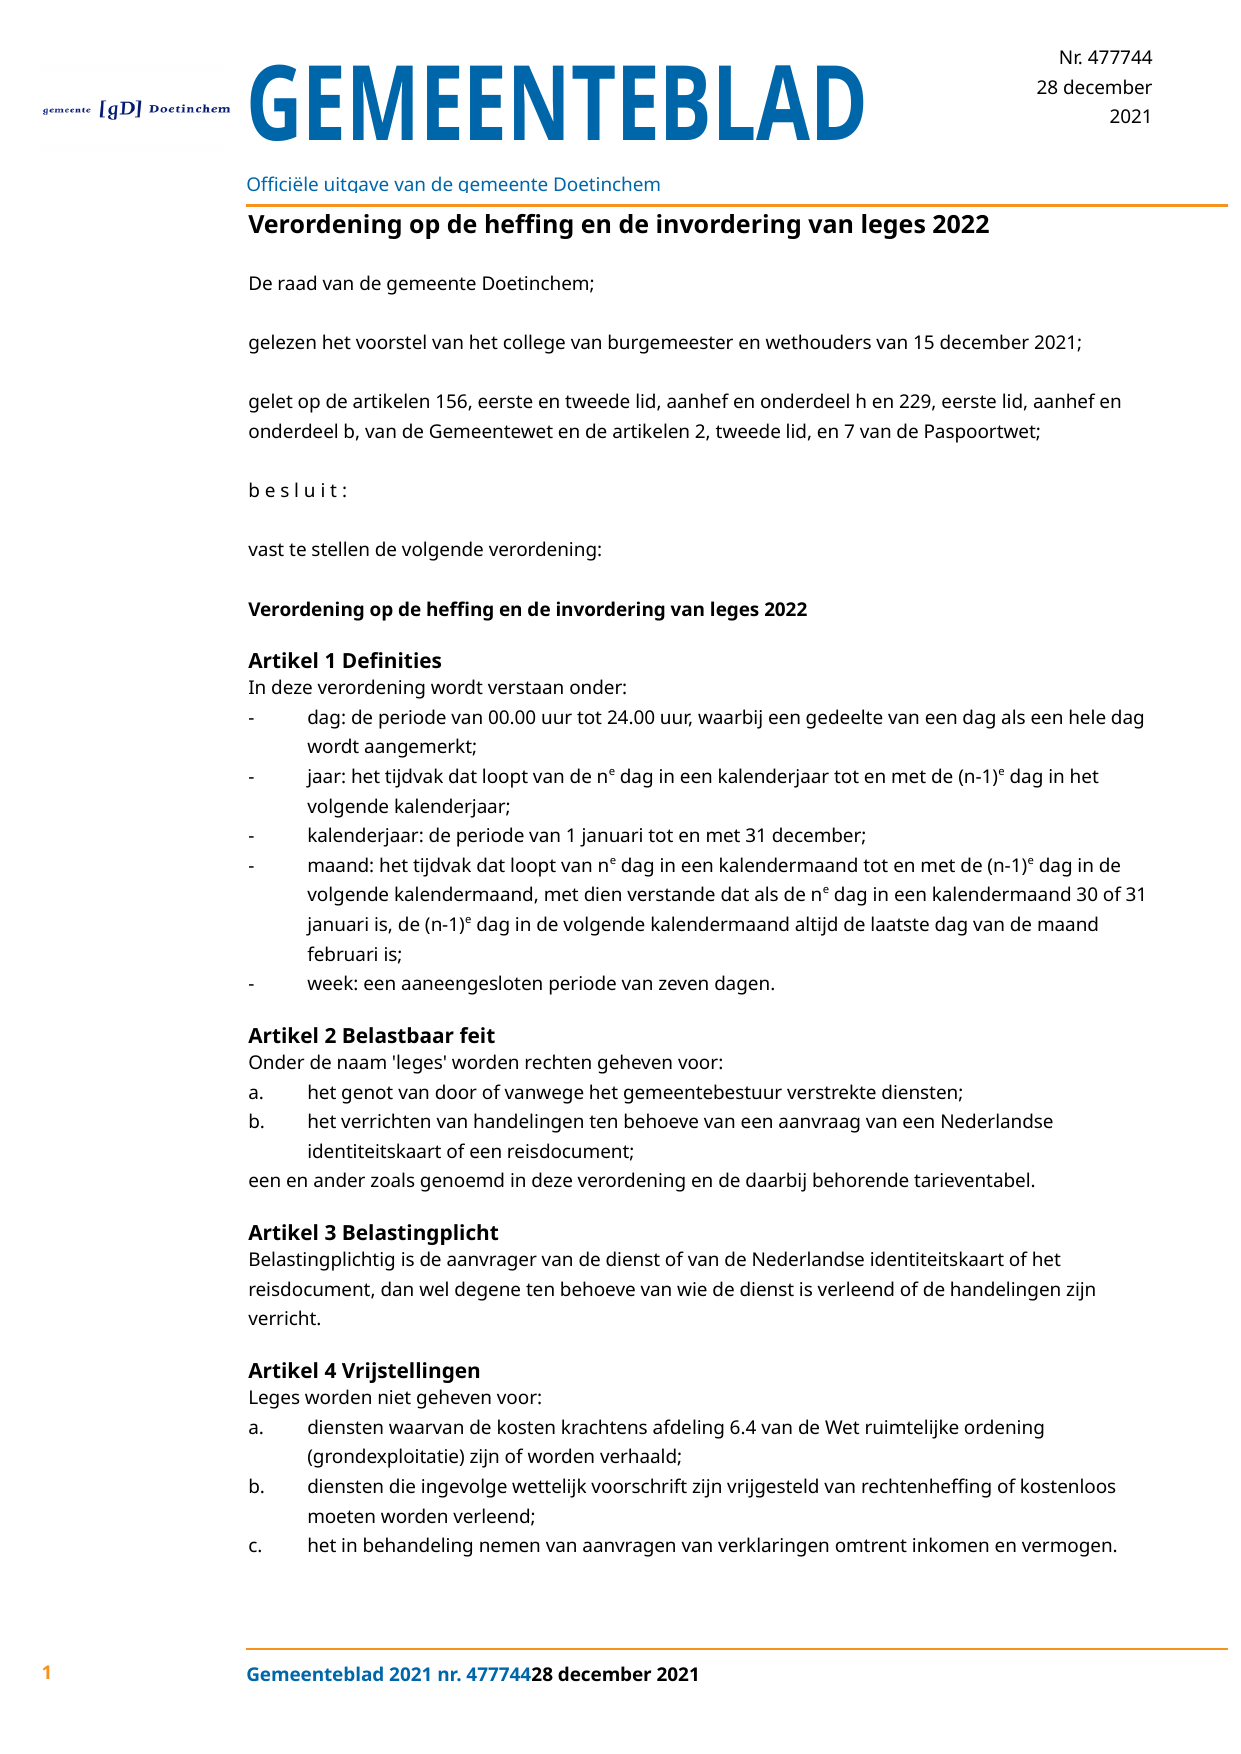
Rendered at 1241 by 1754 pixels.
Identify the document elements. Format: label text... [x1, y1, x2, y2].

text Belastingplichtig is de aanvrager van de dienst of van de Nederlandse identiteitskaart of het reisdocument, dan wel degene ten behoeve van wie de dienst is verleend of de handelingen zijn verricht. [248, 1246, 1152, 1331]
text Artikel 4 Vrijstellingen [248, 1356, 1152, 1384]
text Artikel 3 Belastingplicht [248, 1218, 1152, 1246]
text Verordening op de heffing en de invordering van leges 2022 [248, 207, 1152, 241]
text Leges worden niet geheven voor: [248, 1384, 1152, 1410]
text Verordening op de heffing en de invordering van leges 2022 [248, 596, 1152, 621]
text gelezen het voorstel van het college van burgemeester en wethouders van 15 december 2021; [248, 329, 1152, 355]
text Onder de naam 'leges' worden rechten geheven voor: [248, 1049, 1152, 1075]
list het in behandeling nemen van aanvragen van verklaringen omtrent inkomen en vermogen. [248, 1532, 1152, 1558]
text Artikel 2 Belastbaar feit [248, 1021, 1152, 1049]
picture [41, 47, 231, 172]
text Artikel 1 Definities [248, 646, 1152, 674]
list week: een aaneengesloten periode van zeven dagen. [248, 970, 1152, 996]
text vast te stellen de volgende verordening: [248, 537, 1152, 562]
text De raad van de gemeente Doetinchem; [248, 270, 1152, 296]
text In deze verordening wordt verstaan onder: [248, 674, 1152, 700]
list het verrichten van handelingen ten behoeve van een aanvraag van een Nederlandse identiteitskaart of een reisdocument; [248, 1108, 1152, 1164]
list maand: het tijdvak dat loopt van ne dag in een kalendermaand tot en met de (n-1)e dag in de volgende kalendermaand, met dien verstande dat als de ne dag in een kalendermaand 30 of 31 januari is, de (n-1)e dag in de volgende kalendermaand altijd de laatste dag van de maand februari is; [248, 852, 1152, 967]
list jaar: het tijdvak dat loopt van de ne dag in een kalenderjaar tot en met de (n-1)e dag in het volgende kalenderjaar; [248, 763, 1152, 819]
list kalenderjaar: de periode van 1 januari tot en met 31 december; [248, 822, 1152, 848]
text een en ander zoals genoemd in deze verordening en de daarbij behorende tarieventabel. [248, 1168, 1152, 1193]
text gelet op de artikelen 156, eerste en tweede lid, aanhef en onderdeel h en 229, eerste lid, aanhef en onderdeel b, van de Gemeentewet en de artikelen 2, tweede lid, en 7 van de Paspoortwet; [248, 389, 1152, 444]
list diensten waarvan de kosten krachtens afdeling 6.4 van de Wet ruimtelijke ordening (grondexploitatie) zijn of worden verhaald; [248, 1414, 1152, 1469]
text b e s l u i t : [248, 477, 1152, 503]
list diensten die ingevolge wettelijk voorschrift zijn vrijgesteld van rechtenheffing of kostenloos moeten worden verleend; [248, 1473, 1152, 1528]
list het genot van door of vanwege het gemeentebestuur verstrekte diensten; [248, 1079, 1152, 1104]
list dag: de periode van 00.00 uur tot 24.00 uur, waarbij een gedeelte van een dag als een hele dag wordt aangemerkt; [248, 704, 1152, 759]
